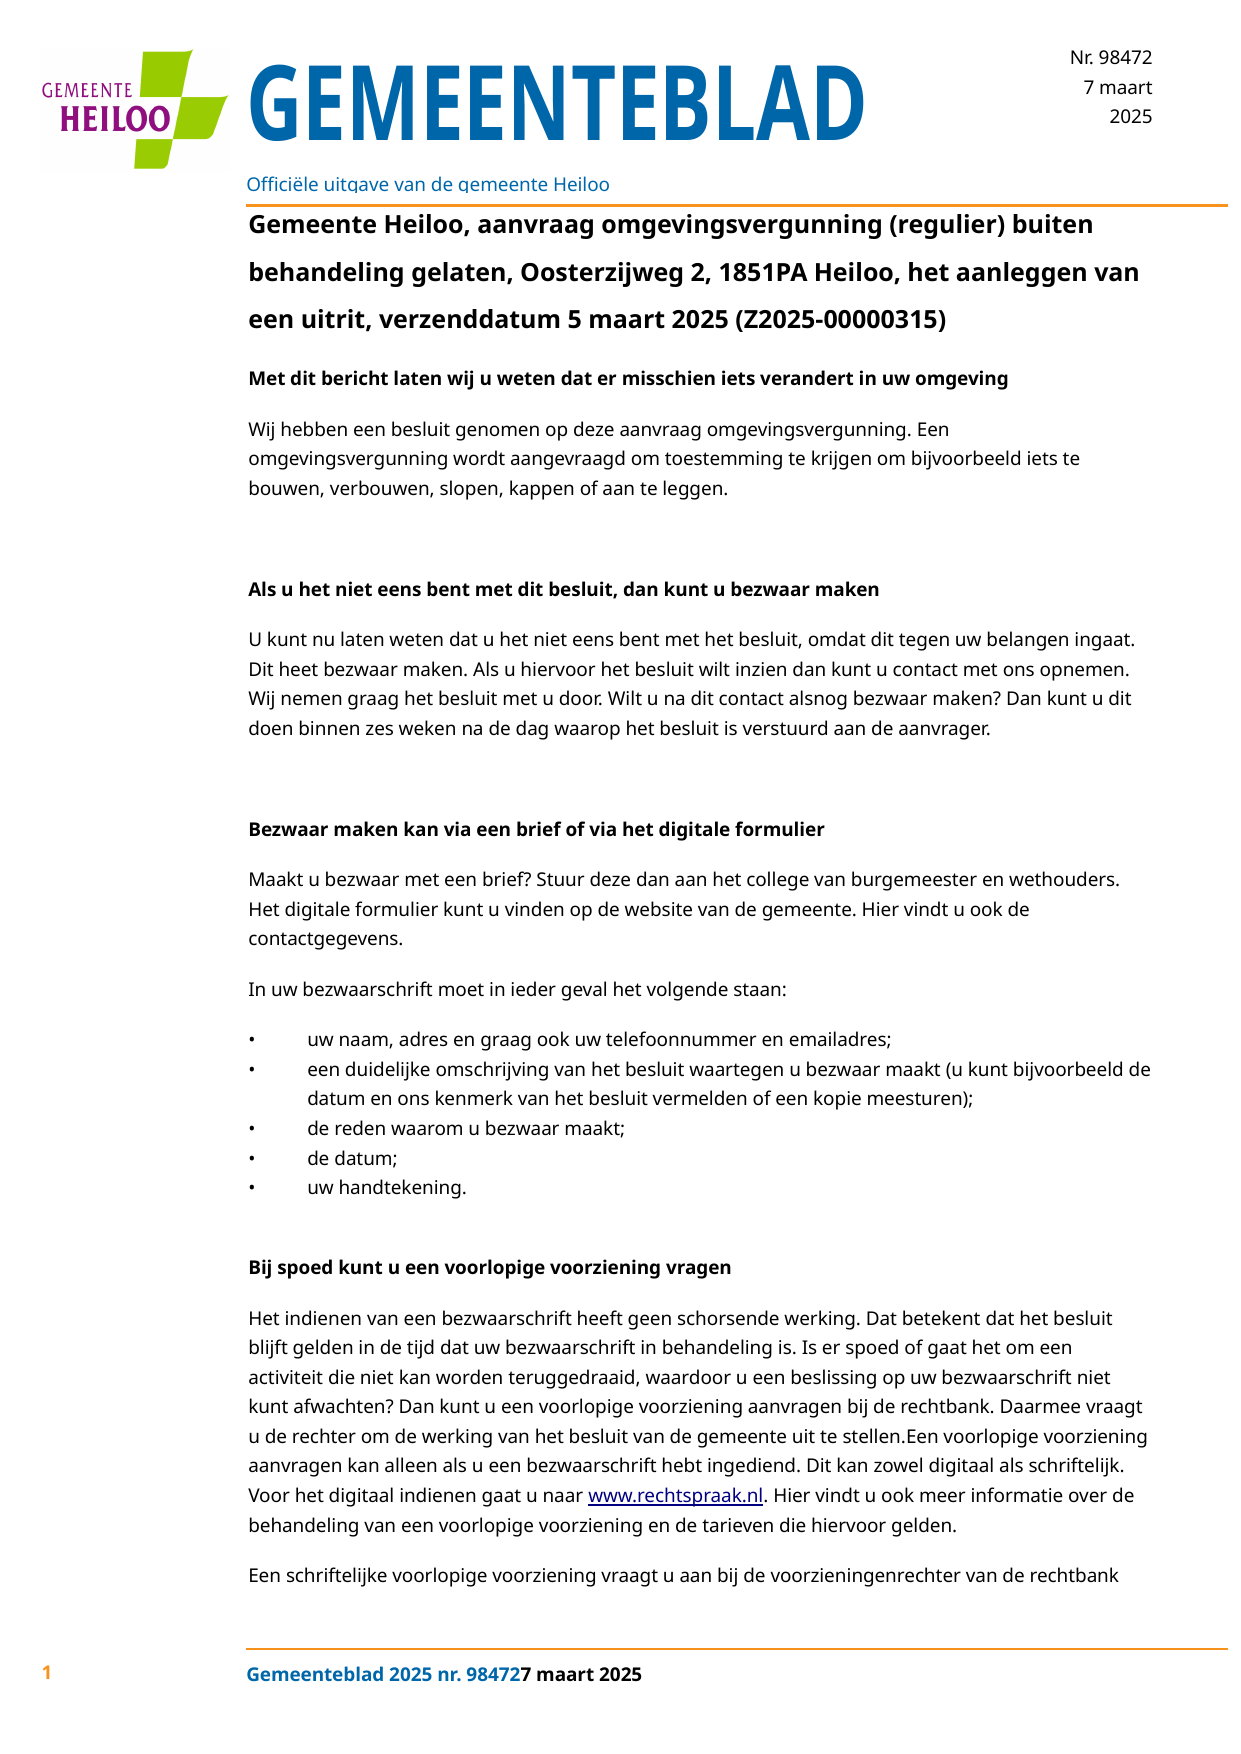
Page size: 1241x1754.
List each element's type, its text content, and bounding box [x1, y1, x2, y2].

list de datum; [248, 1145, 1152, 1170]
text Een schriftelijke voorlopige voorziening vraagt u aan bij de voorzieningenrechter van de rechtbank [248, 1562, 1152, 1588]
text Het indienen van een bezwaarschrift heeft geen schorsende werking. Dat betekent dat het besluit blijft gelden in de tijd dat uw bezwaarschrift in behandeling is. Is er spoed of gaat het om een activiteit die niet kan worden teruggedraaid, waardoor u een beslissing op uw bezwaarschrift niet kunt afwachten? Dan kunt u een voorlopige voorziening aanvragen bij de rechtbank. Daarmee vraagt u de rechter om de werking van het besluit van de gemeente uit te stellen.Een voorlopige voorziening aanvragen kan alleen als u een bezwaarschrift hebt ingediend. Dit kan zowel digitaal als schriftelijk. Voor het digitaal indienen gaat u naar www.rechtspraak.nl. Hier vindt u ook meer informatie over de behandeling van een voorlopige voorziening en de tarieven die hiervoor gelden. [248, 1305, 1152, 1537]
text Met dit bericht laten wij u weten dat er misschien iets verandert in uw omgeving [248, 366, 1152, 391]
list de reden waarom u bezwaar maakt; [248, 1115, 1152, 1141]
text In uw bezwaarschrift moet in ieder geval het volgende staan: [248, 976, 1152, 1002]
list uw naam, adres en graag ook uw telefoonnummer en emailadres; [248, 1026, 1152, 1052]
text Maakt u bezwaar met een brief? Stuur deze dan aan het college van burgemeester en wethouders. Het digitale formulier kunt u vinden op de website van de gemeente. Hier vindt u ook de contactgegevens. [248, 866, 1152, 951]
text Als u het niet eens bent met dit besluit, dan kunt u bezwaar maken [248, 576, 1152, 602]
text U kunt nu laten weten dat u het niet eens bent met het besluit, omdat dit tegen uw belangen ingaat. Dit heet bezwaar maken. Als u hiervoor het besluit wilt inzien dan kunt u contact met ons opnemen. Wij nemen graag het besluit met u door. Wilt u na dit contact alsnog bezwaar maken? Dan kunt u dit doen binnen zes weken na de dag waarop het besluit is verstuurd aan de aanvrager. [248, 626, 1152, 741]
picture [41, 47, 231, 172]
list uw handtekening. [248, 1174, 1152, 1200]
text Gemeente Heiloo, aanvraag omgevingsvergunning (regulier) buiten behandeling gelaten, Oosterzijweg 2, 1851PA Heiloo, het aanleggen van een uitrit, verzenddatum 5 maart 2025 (Z2025-00000315) [248, 207, 1152, 336]
text Wij hebben een besluit genomen op deze aanvraag omgevingsvergunning. Een omgevingsvergunning wordt aangevraagd om toestemming te krijgen om bijvoorbeeld iets te bouwen, verbouwen, slopen, kappen of aan te leggen. [248, 416, 1152, 501]
list een duidelijke omschrijving van het besluit waartegen u bezwaar maakt (u kunt bijvoorbeeld de datum en ons kenmerk van het besluit vermelden of een kopie meesturen); [248, 1056, 1152, 1111]
text Bij spoed kunt u een voorlopige voorziening vragen [248, 1254, 1152, 1280]
text Bezwaar maken kan via een brief of via het digitale formulier [248, 816, 1152, 842]
